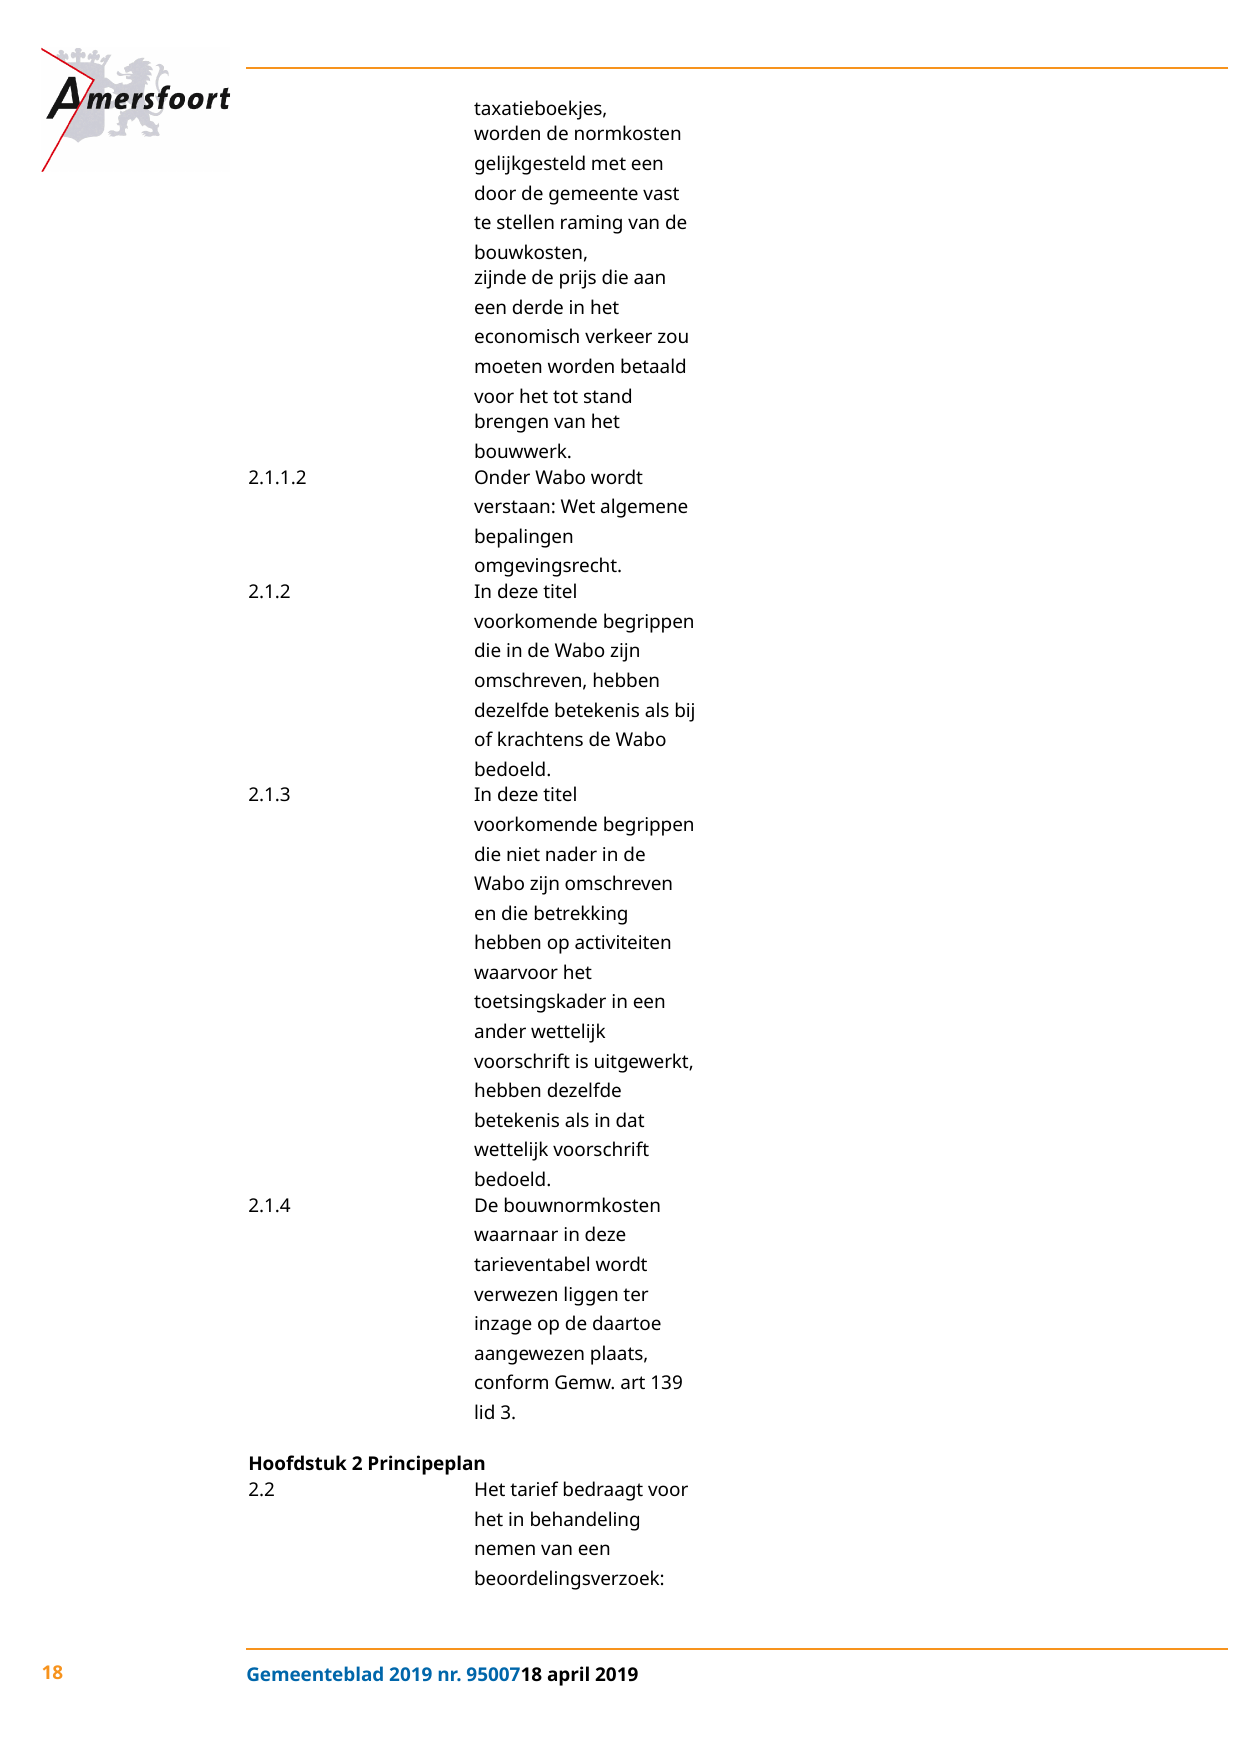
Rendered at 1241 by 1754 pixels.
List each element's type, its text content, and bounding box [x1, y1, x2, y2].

table_cell [248, 409, 474, 464]
table_cell [926, 579, 1152, 782]
table_cell [474, 1425, 700, 1451]
table_cell [248, 265, 474, 409]
table_cell 2.1.3 [248, 782, 474, 1192]
table_cell [700, 95, 926, 121]
table_cell worden de normkosten gelijkgesteld met een door de gemeente vast te stellen raming van de bouwkosten, [474, 121, 700, 264]
table_cell taxatieboekjes, [474, 95, 700, 121]
table_cell [700, 265, 926, 409]
table_cell [700, 1425, 926, 1451]
table_cell zijnde de prijs die aan een derde in het economisch verkeer zou moeten worden betaald voor het tot stand [474, 265, 700, 409]
table_cell [700, 782, 926, 1192]
table_cell [926, 95, 1152, 121]
table_cell 2.1.1.2 [248, 464, 474, 578]
table_cell [700, 409, 926, 464]
table_cell In deze titel voorkomende begrippen die in de Wabo zijn omschreven, hebben dezelfde betekenis als bij of krachtens de Wabo bedoeld. [474, 579, 700, 782]
table_cell [926, 464, 1152, 578]
table_cell [700, 464, 926, 578]
table_cell [926, 265, 1152, 409]
table_cell brengen van het bouwwerk. [474, 409, 700, 464]
table_cell [926, 782, 1152, 1192]
table_cell [248, 1425, 474, 1451]
table_cell 2.2 [248, 1476, 474, 1591]
table_cell [926, 1451, 1152, 1476]
table_cell In deze titel voorkomende begrippen die niet nader in de Wabo zijn omschreven en die betrekking hebben op activiteiten waarvoor het toetsingskader in een ander wettelijk voorschrift is uitgewerkt, hebben dezelfde betekenis als in dat wettelijk voorschrift bedoeld. [474, 782, 700, 1192]
table_cell [248, 95, 474, 121]
table_cell [926, 1476, 1152, 1591]
table_cell [700, 1476, 926, 1591]
table_cell Het tarief bedraagt voor het in behandeling nemen van een beoordelingsverzoek: [474, 1476, 700, 1591]
table_cell [926, 409, 1152, 464]
table_cell [700, 1192, 926, 1425]
table_cell De bouwnormkosten waarnaar in deze tarieventabel wordt verwezen liggen ter inzage op de daartoe aangewezen plaats, conform Gemw. art 139 lid 3. [474, 1192, 700, 1425]
table_cell [248, 121, 474, 264]
table_cell [926, 121, 1152, 264]
picture [41, 47, 231, 172]
table_cell [700, 121, 926, 264]
table_cell [700, 1451, 926, 1476]
table_cell Onder Wabo wordt verstaan: Wet algemene bepalingen omgevingsrecht. [474, 464, 700, 578]
table_cell 2.1.4 [248, 1192, 474, 1425]
table_cell 2.1.2 [248, 579, 474, 782]
table_cell [926, 1192, 1152, 1425]
table_cell Hoofdstuk 2 Principeplan [248, 1451, 700, 1476]
table_cell [700, 579, 926, 782]
table_cell [926, 1425, 1152, 1451]
